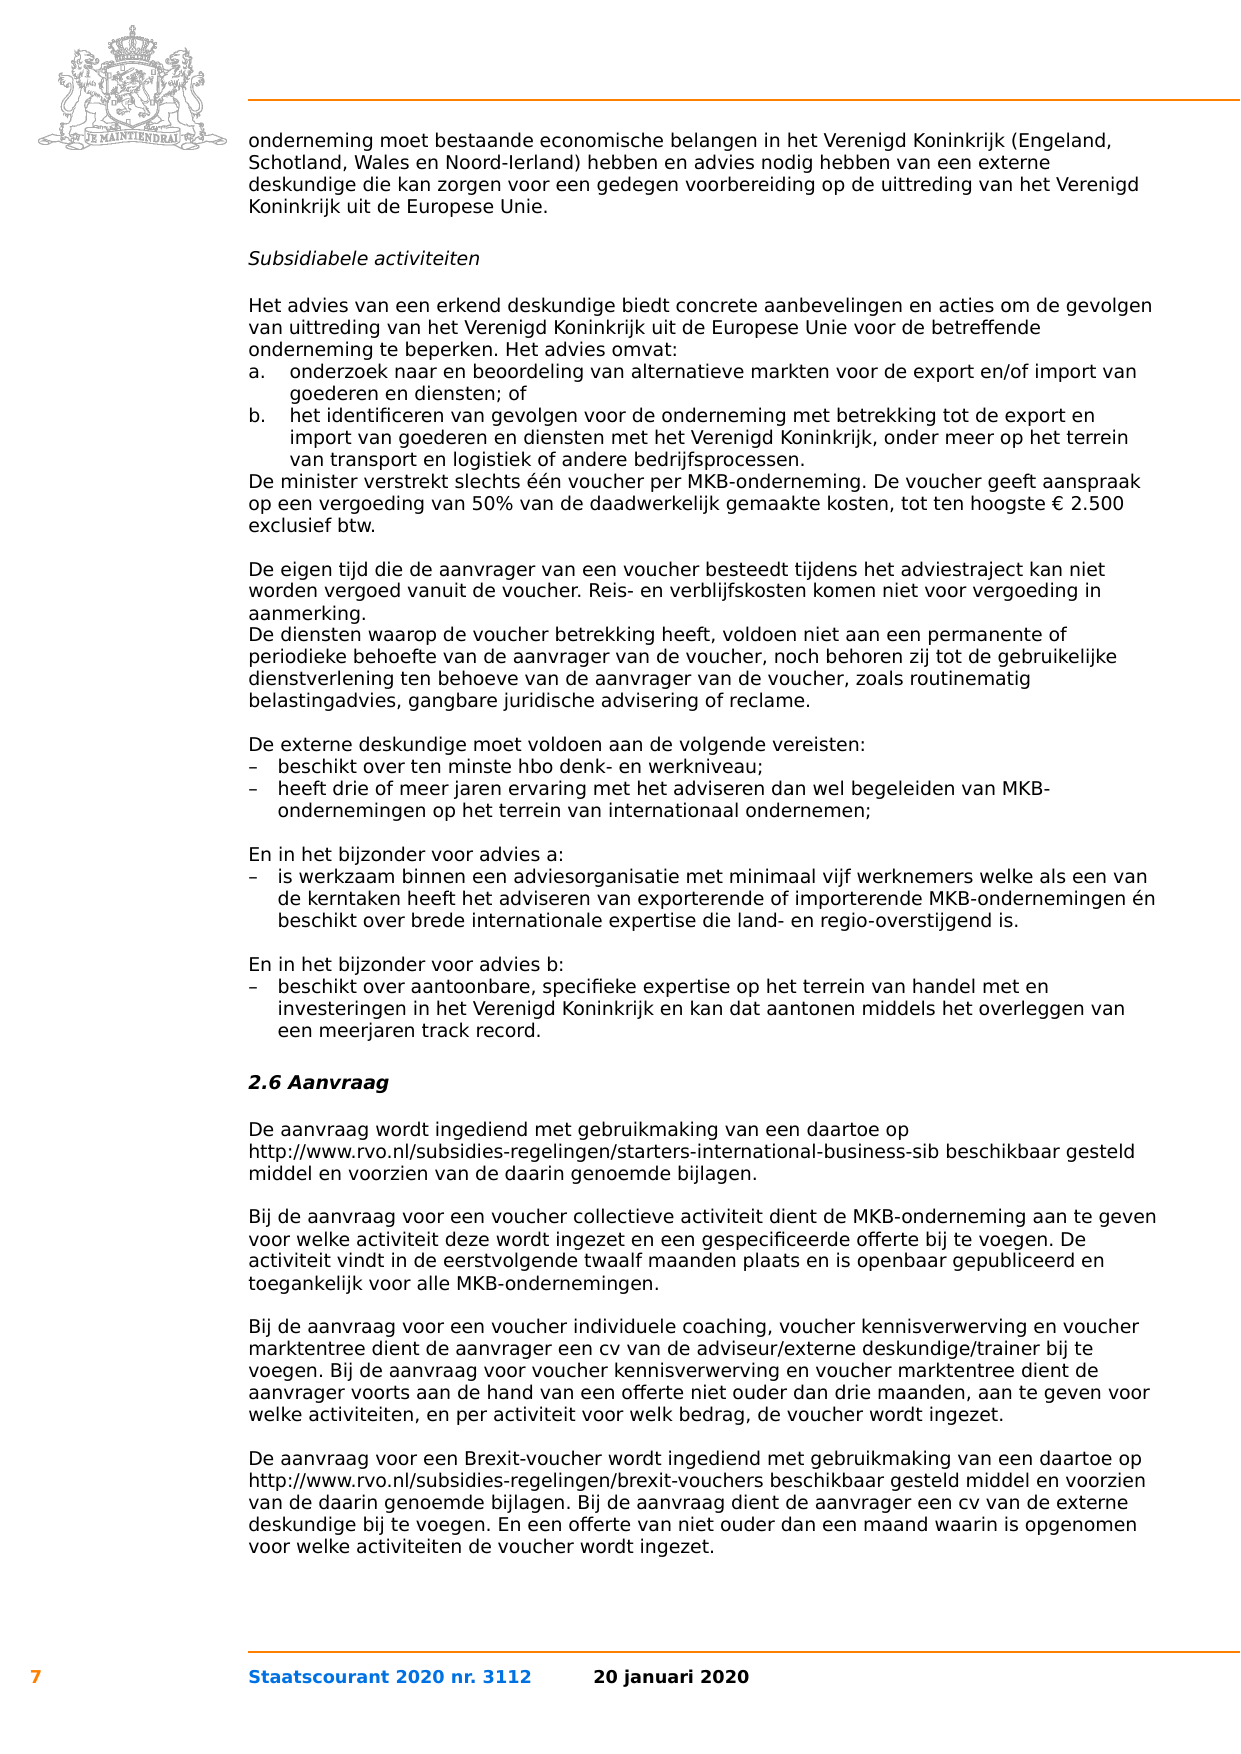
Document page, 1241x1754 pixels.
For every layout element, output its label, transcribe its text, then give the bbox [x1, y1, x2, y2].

text onderneming moet bestaande economische belangen in het Verenigd Koninkrijk (Engeland, Schotland, Wales en Noord-Ierland) hebben en advies nodig hebben van een externe deskundige die kan zorgen voor een gedegen voorbereiding op de uittreding van het Verenigd Koninkrijk uit de Europese Unie. [248, 130, 1163, 218]
subtitle 2.6 Aanvraag [248, 1072, 1163, 1094]
text En in het bijzonder voor advies b: [248, 954, 1163, 976]
text – heeft drie of meer jaren ervaring met het adviseren dan wel begeleiden van MKB-ondernemingen op het terrein van internationaal ondernemen; [248, 778, 1163, 822]
text De eigen tijd die de aanvrager van een voucher besteedt tijdens het adviestraject kan niet worden vergoed vanuit de voucher. Reis- en verblijfskosten komen niet voor vergoeding in aanmerking. [248, 558, 1163, 624]
subtitle Subsidiabele activiteiten [248, 248, 1163, 270]
text De externe deskundige moet voldoen aan de volgende vereisten: [248, 734, 1163, 756]
text – is werkzaam binnen een adviesorganisatie met minimaal vijf werknemers welke als een van de kerntaken heeft het adviseren van exporterende of importerende MKB-ondernemingen én beschikt over brede internationale expertise die land- en regio-overstijgend is. [248, 866, 1163, 932]
text Het advies van een erkend deskundige biedt concrete aanbevelingen en acties om de gevolgen van uittreding van het Verenigd Koninkrijk uit de Europese Unie voor de betreffende onderneming te beperken. Het advies omvat: [248, 295, 1163, 361]
text Bij de aanvraag voor een voucher collectieve activiteit dient de MKB-onderneming aan te geven voor welke activiteit deze wordt ingezet en een gespecificeerde offerte bij te voegen. De activiteit vindt in de eerstvolgende twaalf maanden plaats en is openbaar gepubliceerd en toegankelijk voor alle MKB-ondernemingen. [248, 1206, 1163, 1294]
text – beschikt over aantoonbare, specifieke expertise op het terrein van handel met en investeringen in het Verenigd Koninkrijk en kan dat aantonen middels het overleggen van een meerjaren track record. [248, 976, 1163, 1042]
text De diensten waarop de voucher betrekking heeft, voldoen niet aan een permanente of periodieke behoefte van de aanvrager van de voucher, noch behoren zij tot de gebruikelijke dienstverlening ten behoeve van de aanvrager van de voucher, zoals routinematig belastingadvies, gangbare juridische advisering of reclame. [248, 624, 1163, 712]
text Bij de aanvraag voor een voucher individuele coaching, voucher kennisverwerving en voucher marktentree dient de aanvrager een cv van de adviseur/externe deskundige/trainer bij te voegen. Bij de aanvraag voor voucher kennisverwerving en voucher marktentree dient de aanvrager voorts aan de hand van een offerte niet ouder dan drie maanden, aan te geven voor welke activiteiten, en per activiteit voor welk bedrag, de voucher wordt ingezet. [248, 1316, 1163, 1426]
picture [38, 25, 227, 150]
text a. onderzoek naar en beoordeling van alternatieve markten voor de export en/of import van goederen en diensten; of [248, 361, 1163, 405]
text De minister verstrekt slechts één voucher per MKB-onderneming. De voucher geeft aanspraak op een vergoeding van 50% van de daadwerkelijk gemaakte kosten, tot ten hoogste € 2.500 exclusief btw. [248, 471, 1163, 537]
text – beschikt over ten minste hbo denk- en werkniveau; [248, 756, 1163, 778]
text b. het identificeren van gevolgen voor de onderneming met betrekking tot de export en import van goederen en diensten met het Verenigd Koninkrijk, onder meer op het terrein van transport en logistiek of andere bedrijfsprocessen. [248, 405, 1163, 471]
text En in het bijzonder voor advies a: [248, 844, 1163, 866]
text De aanvraag wordt ingediend met gebruikmaking van een daartoe op http://www.rvo.nl/subsidies-regelingen/starters-international-business-sib beschikbaar gesteld middel en voorzien van de daarin genoemde bijlagen. [248, 1119, 1163, 1184]
text De aanvraag voor een Brexit-voucher wordt ingediend met gebruikmaking van een daartoe op http://www.rvo.nl/subsidies-regelingen/brexit-vouchers beschikbaar gesteld middel en voorzien van de daarin genoemde bijlagen. Bij de aanvraag dient de aanvrager een cv van de externe deskundige bij te voegen. En een offerte van niet ouder dan een maand waarin is opgenomen voor welke activiteiten de voucher wordt ingezet. [248, 1448, 1163, 1558]
